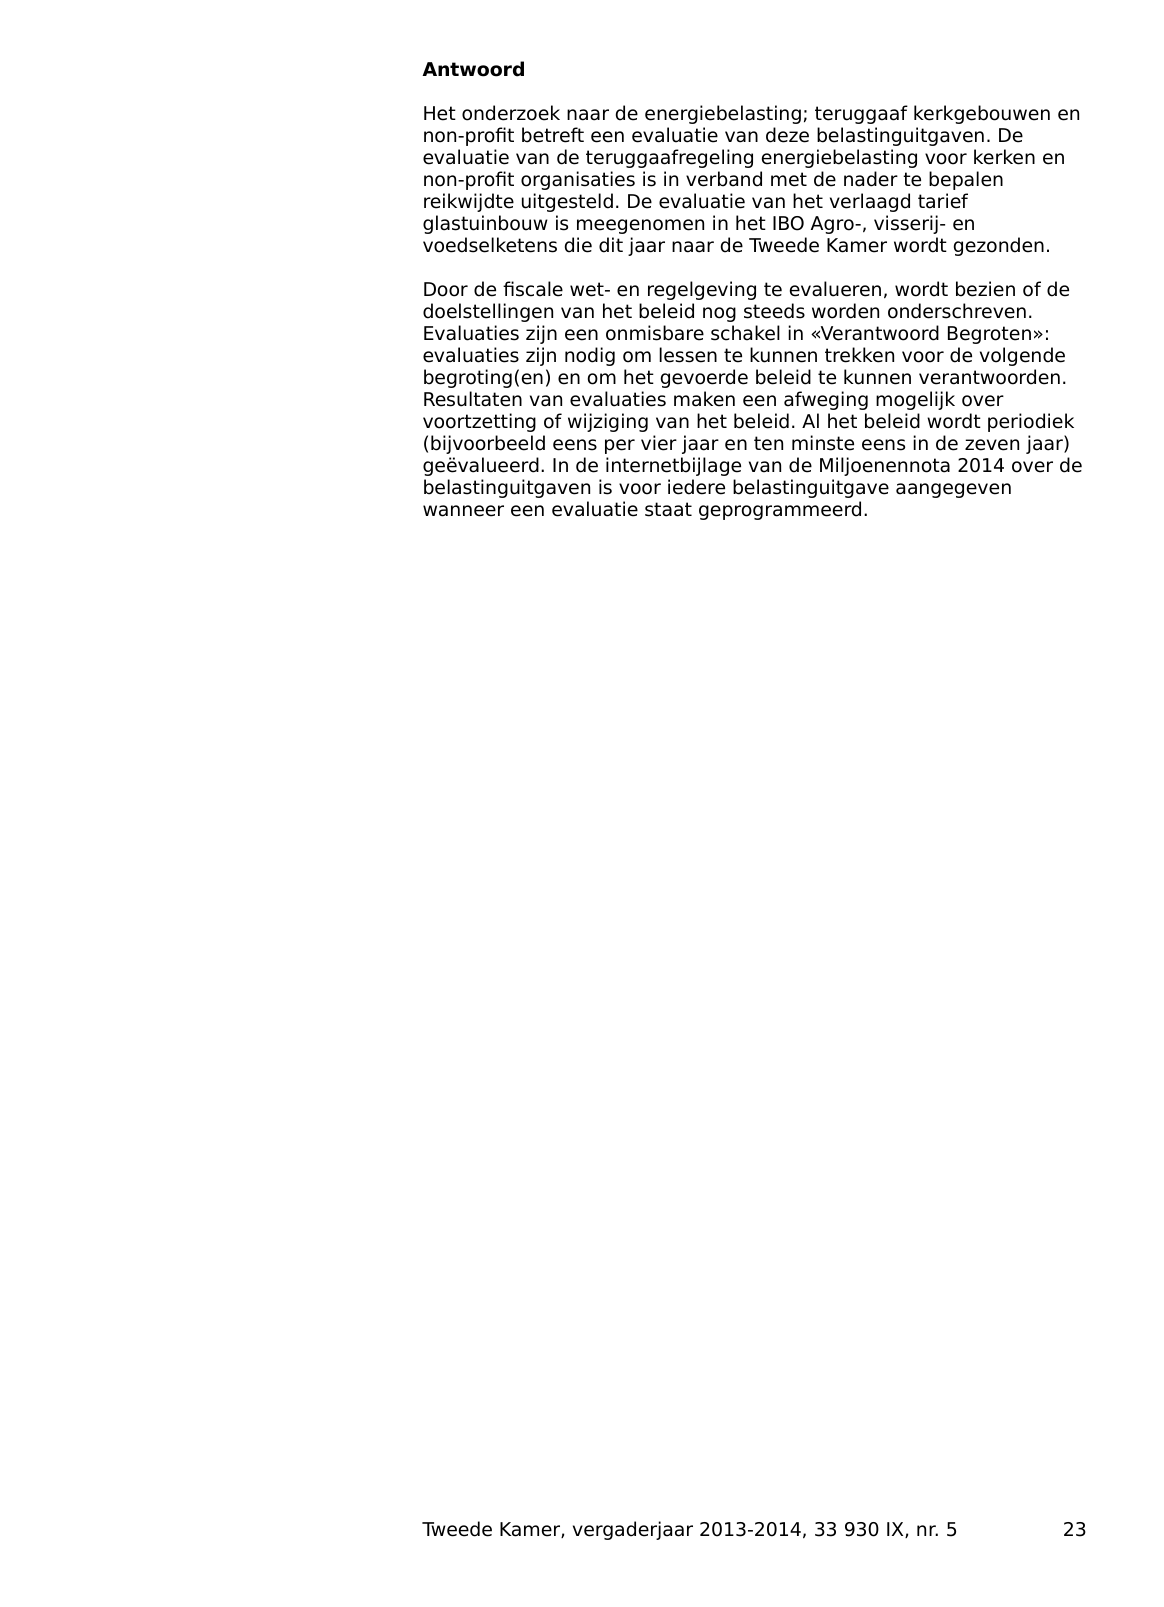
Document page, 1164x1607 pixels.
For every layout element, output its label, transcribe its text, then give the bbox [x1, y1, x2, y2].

text Het onderzoek naar de energiebelasting; teruggaaf kerkgebouwen en non-profit betreft een evaluatie van deze belastinguitgaven. De evaluatie van de teruggaafregeling energiebelasting voor kerken en non-profit organisaties is in verband met de nader te bepalen reikwijdte uitgesteld. De evaluatie van het verlaagd tarief glastuinbouw is meegenomen in het IBO Agro-, visserij- en voedselketens die dit jaar naar de Tweede Kamer wordt gezonden. [422, 103, 1087, 257]
text Door de fiscale wet- en regelgeving te evalueren, wordt bezien of de doelstellingen van het beleid nog steeds worden onderschreven. Evaluaties zijn een onmisbare schakel in «Verantwoord Begroten»: evaluaties zijn nodig om lessen te kunnen trekken voor de volgende begroting(en) en om het gevoerde beleid te kunnen verantwoorden. Resultaten van evaluaties maken een afweging mogelijk over voortzetting of wijziging van het beleid. Al het beleid wordt periodiek (bijvoorbeeld eens per vier jaar en ten minste eens in de zeven jaar) geëvalueerd. In de internetbijlage van de Miljoenennota 2014 over de belastinguitgaven is voor iedere belastinguitgave aangegeven wanneer een evaluatie staat geprogrammeerd. [422, 279, 1087, 521]
subtitle Antwoord [422, 59, 1087, 81]
